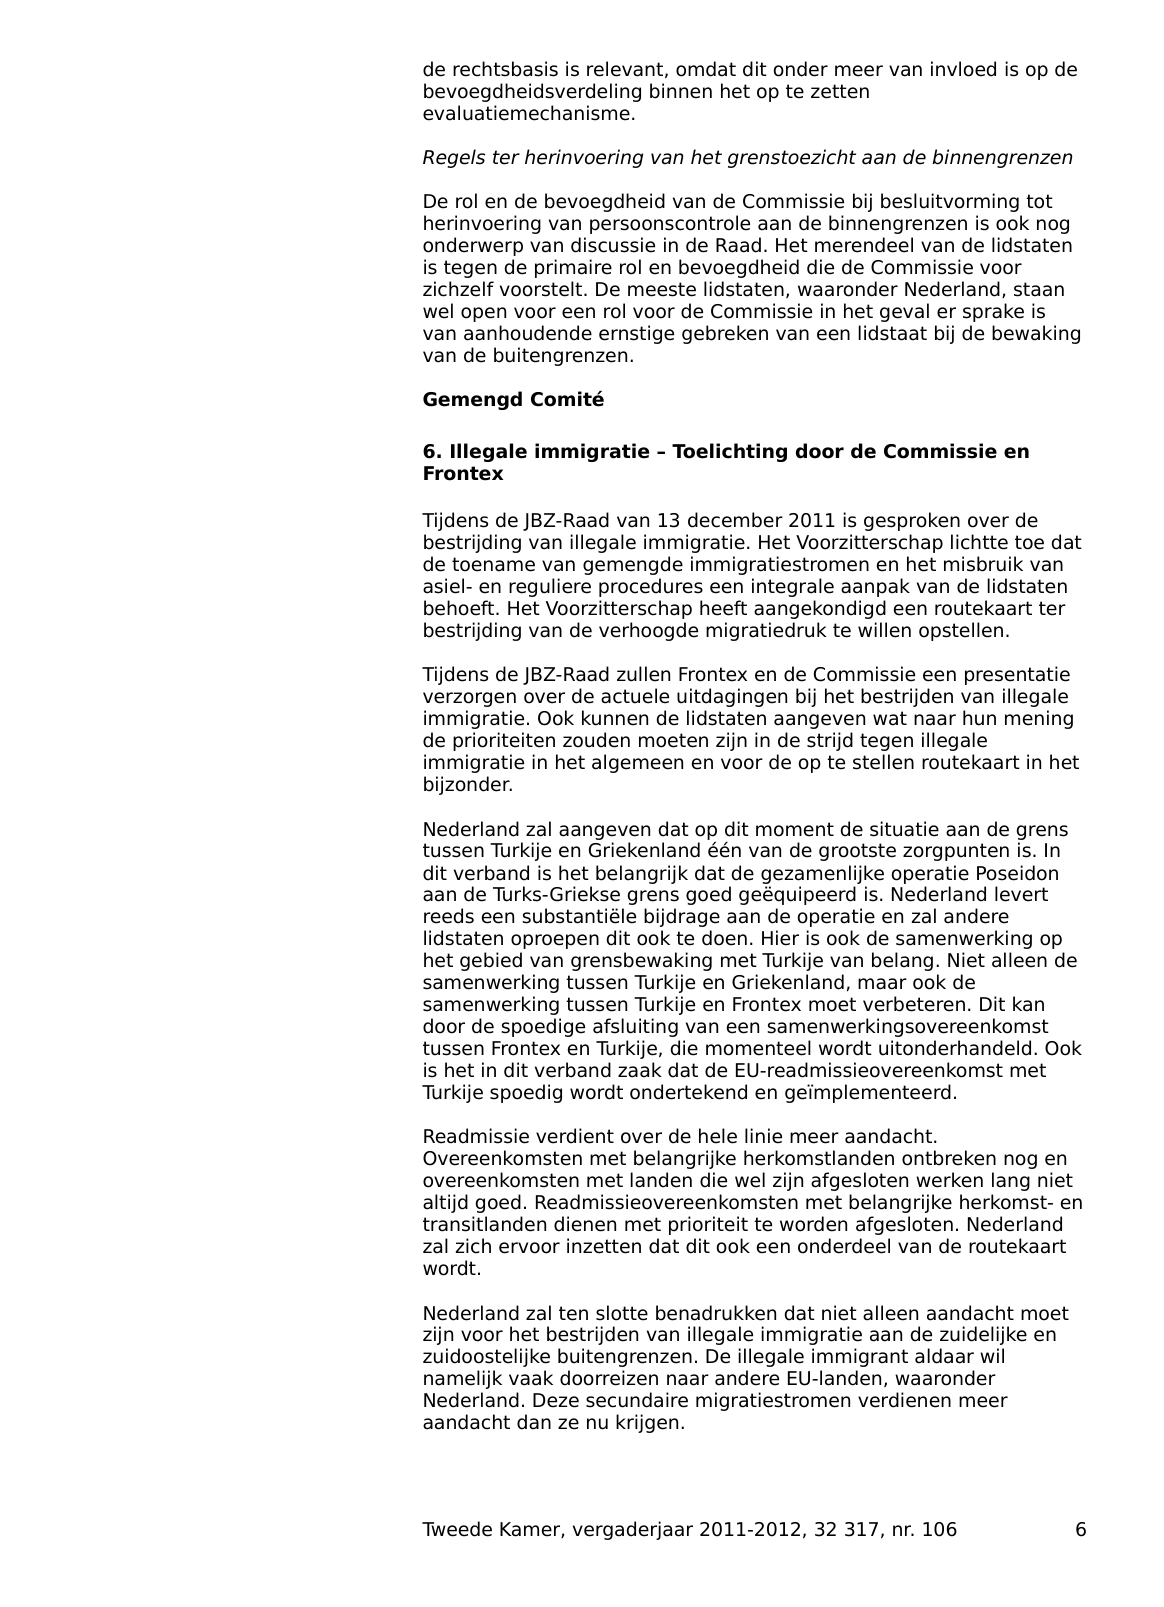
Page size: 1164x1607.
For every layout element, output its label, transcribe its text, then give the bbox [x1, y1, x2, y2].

subtitle Gemengd Comité [422, 389, 1087, 411]
text Tijdens de JBZ-Raad van 13 december 2011 is gesproken over de bestrijding van illegale immigratie. Het Voorzitterschap lichtte toe dat de toename van gemengde immigratiestromen en het misbruik van asiel- en reguliere procedures een integrale aanpak van de lidstaten behoeft. Het Voorzitterschap heeft aangekondigd een routekaart ter bestrijding van de verhoogde migratiedruk te willen opstellen. [422, 510, 1087, 642]
subtitle 6. Illegale immigratie – Toelichting door de Commissie en Frontex [422, 441, 1087, 485]
text de rechtsbasis is relevant, omdat dit onder meer van invloed is op de bevoegdheidsverdeling binnen het op te zetten evaluatiemechanisme. [422, 59, 1087, 125]
text De rol en de bevoegdheid van de Commissie bij besluitvorming tot herinvoering van persoonscontrole aan de binnengrenzen is ook nog onderwerp van discussie in de Raad. Het merendeel van de lidstaten is tegen de primaire rol en bevoegdheid die de Commissie voor zichzelf voorstelt. De meeste lidstaten, waaronder Nederland, staan wel open voor een rol voor de Commissie in het geval er sprake is van aanhoudende ernstige gebreken van een lidstaat bij de bewaking van de buitengrenzen. [422, 191, 1087, 367]
text Nederland zal ten slotte benadrukken dat niet alleen aandacht moet zijn voor het bestrijden van illegale immigratie aan de zuidelijke en zuidoostelijke buitengrenzen. De illegale immigrant aldaar wil namelijk vaak doorreizen naar andere EU-landen, waaronder Nederland. Deze secundaire migratiestromen verdienen meer aandacht dan ze nu krijgen. [422, 1302, 1087, 1434]
text Nederland zal aangeven dat op dit moment de situatie aan de grens tussen Turkije en Griekenland één van de grootste zorgpunten is. In dit verband is het belangrijk dat de gezamenlijke operatie Poseidon aan de Turks-Griekse grens goed geëquipeerd is. Nederland levert reeds een substantiële bijdrage aan de operatie en zal andere lidstaten oproepen dit ook te doen. Hier is ook de samenwerking op het gebied van grensbewaking met Turkije van belang. Niet alleen de samenwerking tussen Turkije en Griekenland, maar ook de samenwerking tussen Turkije en Frontex moet verbeteren. Dit kan door de spoedige afsluiting van een samenwerkingsovereenkomst tussen Frontex en Turkije, die momenteel wordt uitonderhandeld. Ook is het in dit verband zaak dat de EU-readmissieovereenkomst met Turkije spoedig wordt ondertekend en geïmplementeerd. [422, 818, 1087, 1104]
text Readmissie verdient over de hele linie meer aandacht. Overeenkomsten met belangrijke herkomstlanden ontbreken nog en overeenkomsten met landen die wel zijn afgesloten werken lang niet altijd goed. Readmissieovereenkomsten met belangrijke herkomst- en transitlanden dienen met prioriteit te worden afgesloten. Nederland zal zich ervoor inzetten dat dit ook een onderdeel van de routekaart wordt. [422, 1126, 1087, 1280]
subtitle Regels ter herinvoering van het grenstoezicht aan de binnengrenzen [422, 147, 1087, 169]
text Tijdens de JBZ-Raad zullen Frontex en de Commissie een presentatie verzorgen over de actuele uitdagingen bij het bestrijden van illegale immigratie. Ook kunnen de lidstaten aangeven wat naar hun mening de prioriteiten zouden moeten zijn in de strijd tegen illegale immigratie in het algemeen en voor de op te stellen routekaart in het bijzonder. [422, 664, 1087, 796]
